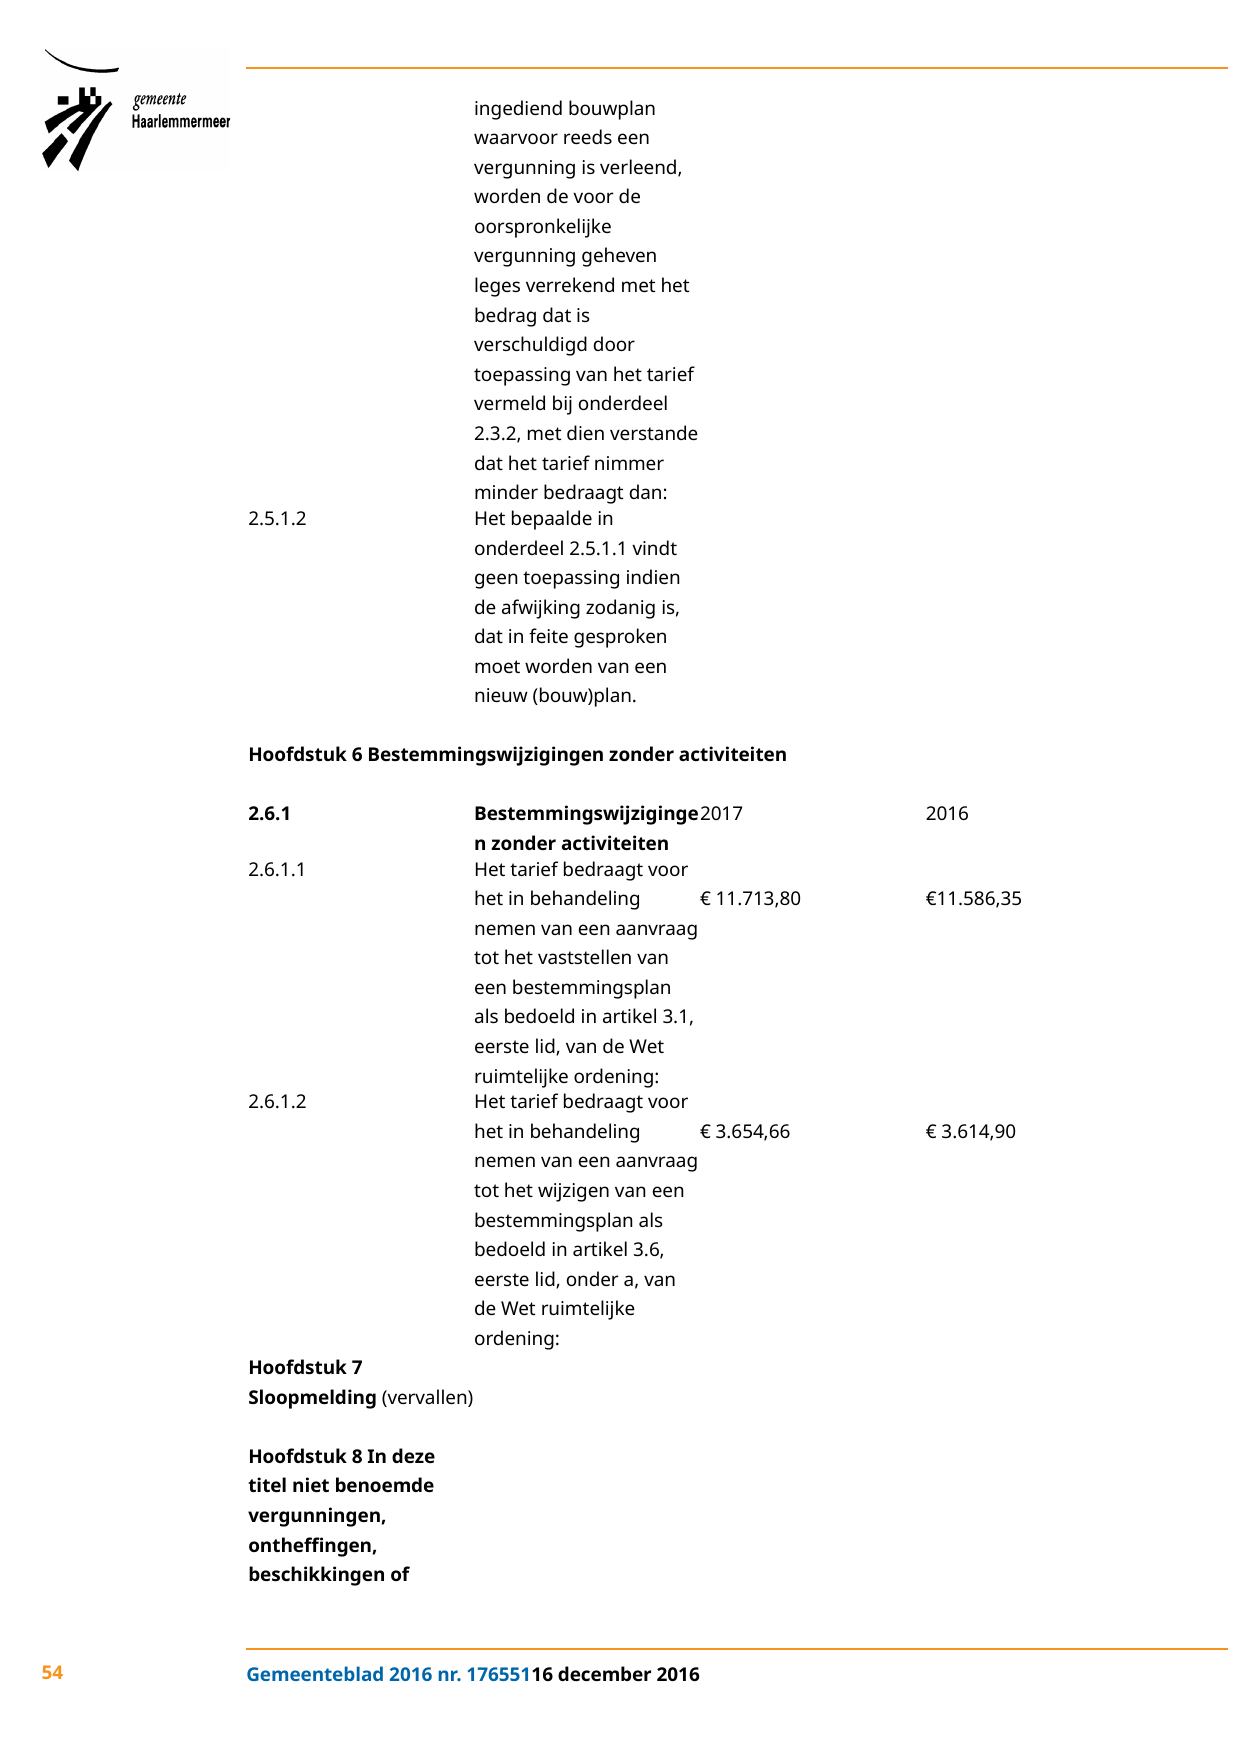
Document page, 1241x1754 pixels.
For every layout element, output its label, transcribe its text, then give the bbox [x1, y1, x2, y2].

table_header 2017 [700, 800, 926, 856]
table_header [926, 1354, 1152, 1587]
table_header [700, 1354, 926, 1587]
table_cell € 11.713,80 [700, 856, 926, 1088]
table_cell [700, 505, 926, 708]
table_header 2016 [926, 800, 1152, 856]
table_header 2.6.1 [248, 800, 474, 856]
table_cell €11.586,35 [926, 856, 1152, 1088]
table_cell € 3.654,66 [700, 1089, 926, 1351]
text Hoofdstuk 6 Bestemmingswijzigingen zonder activiteiten [248, 741, 1152, 767]
table_header [474, 1354, 700, 1587]
table_cell [700, 95, 926, 505]
table_cell ingediend bouwplan waarvoor reeds een vergunning is verleend, worden de voor de oorspronkelijke vergunning geheven leges verrekend met het bedrag dat is verschuldigd door toepassing van het tarief vermeld bij onderdeel 2.3.2, met dien verstande dat het tarief nimmer minder bedraagt dan: [474, 95, 700, 505]
table_cell 2.6.1.2 [248, 1089, 474, 1351]
table_cell 2.5.1.2 [248, 505, 474, 708]
table_header Hoofdstuk 7 Sloopmelding (vervallen) Hoofdstuk 8 In deze titel niet benoemde vergunningen, ontheffingen, beschikkingen of [248, 1354, 474, 1587]
picture [41, 47, 231, 172]
table_cell Het bepaalde in onderdeel 2.5.1.1 vindt geen toepassing indien de afwijking zodanig is, dat in feite gesproken moet worden van een nieuw (bouw)plan. [474, 505, 700, 708]
table_header Bestemmingswijzigingen zonder activiteiten [474, 800, 700, 856]
table_cell Het tarief bedraagt voor het in behandeling nemen van een aanvraag tot het wijzigen van een bestemmingsplan als bedoeld in artikel 3.6, eerste lid, onder a, van de Wet ruimtelijke ordening: [474, 1089, 700, 1351]
table_cell € 3.614,90 [926, 1089, 1152, 1351]
table_cell Het tarief bedraagt voor het in behandeling nemen van een aanvraag tot het vaststellen van een bestemmingsplan als bedoeld in artikel 3.1, eerste lid, van de Wet ruimtelijke ordening: [474, 856, 700, 1088]
table_cell [248, 95, 474, 505]
table_cell [926, 505, 1152, 708]
table_cell [926, 95, 1152, 505]
table_cell 2.6.1.1 [248, 856, 474, 1088]
